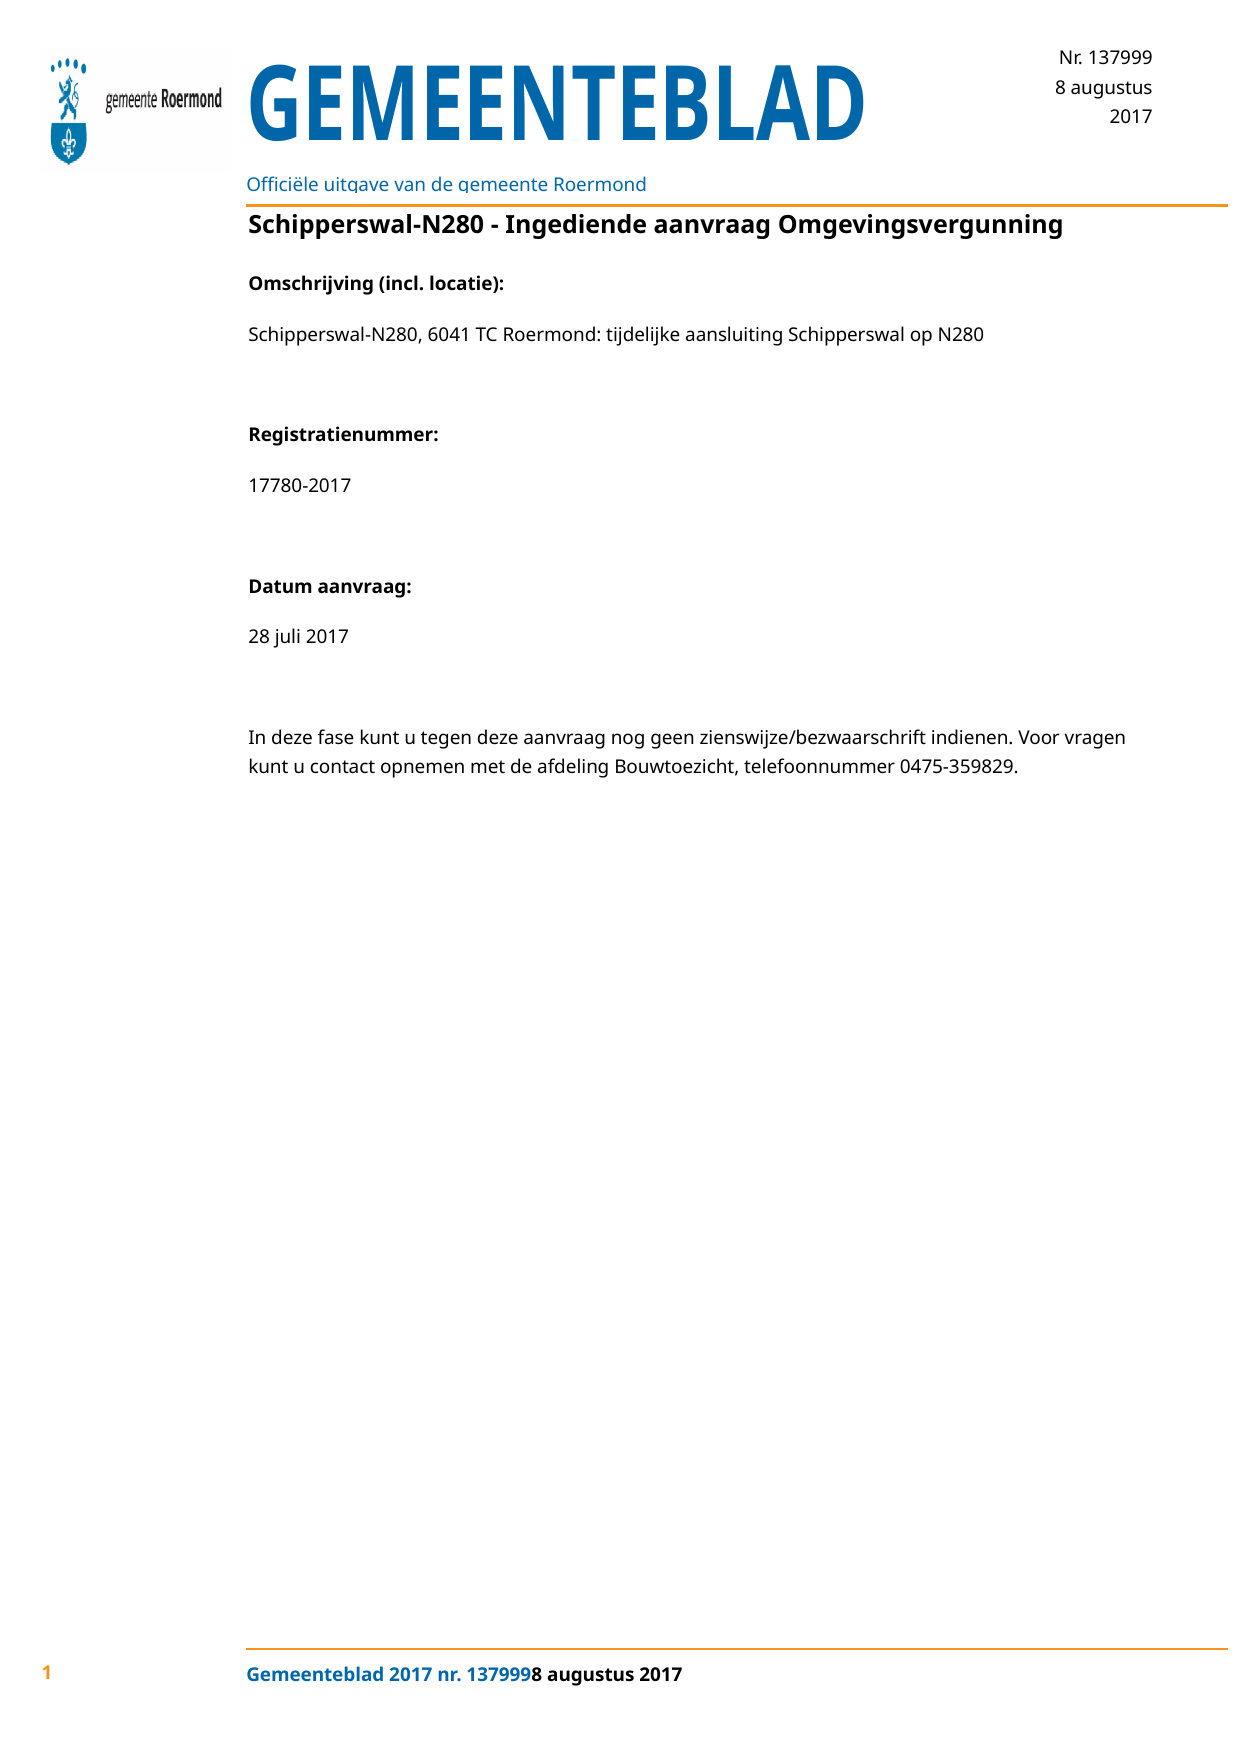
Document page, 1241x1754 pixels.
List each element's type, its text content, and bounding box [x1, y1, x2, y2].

text Datum aanvraag: [248, 573, 1152, 598]
text Omschrijving (incl. locatie): [248, 270, 1152, 296]
text Registratienummer: [248, 422, 1152, 447]
text Schipperswal-N280 - Ingediende aanvraag Omgevingsvergunning [248, 207, 1152, 241]
picture [41, 47, 231, 172]
text 17780-2017 [248, 472, 1152, 498]
text Schipperswal-N280, 6041 TC Roermond: tijdelijke aansluiting Schipperswal op N280 [248, 321, 1152, 346]
text In deze fase kunt u tegen deze aanvraag nog geen zienswijze/bezwaarschrift indienen. Voor vragen kunt u contact opnemen met de afdeling Bouwtoezicht, telefoonnummer 0475-359829. [248, 724, 1152, 779]
text 28 juli 2017 [248, 623, 1152, 649]
